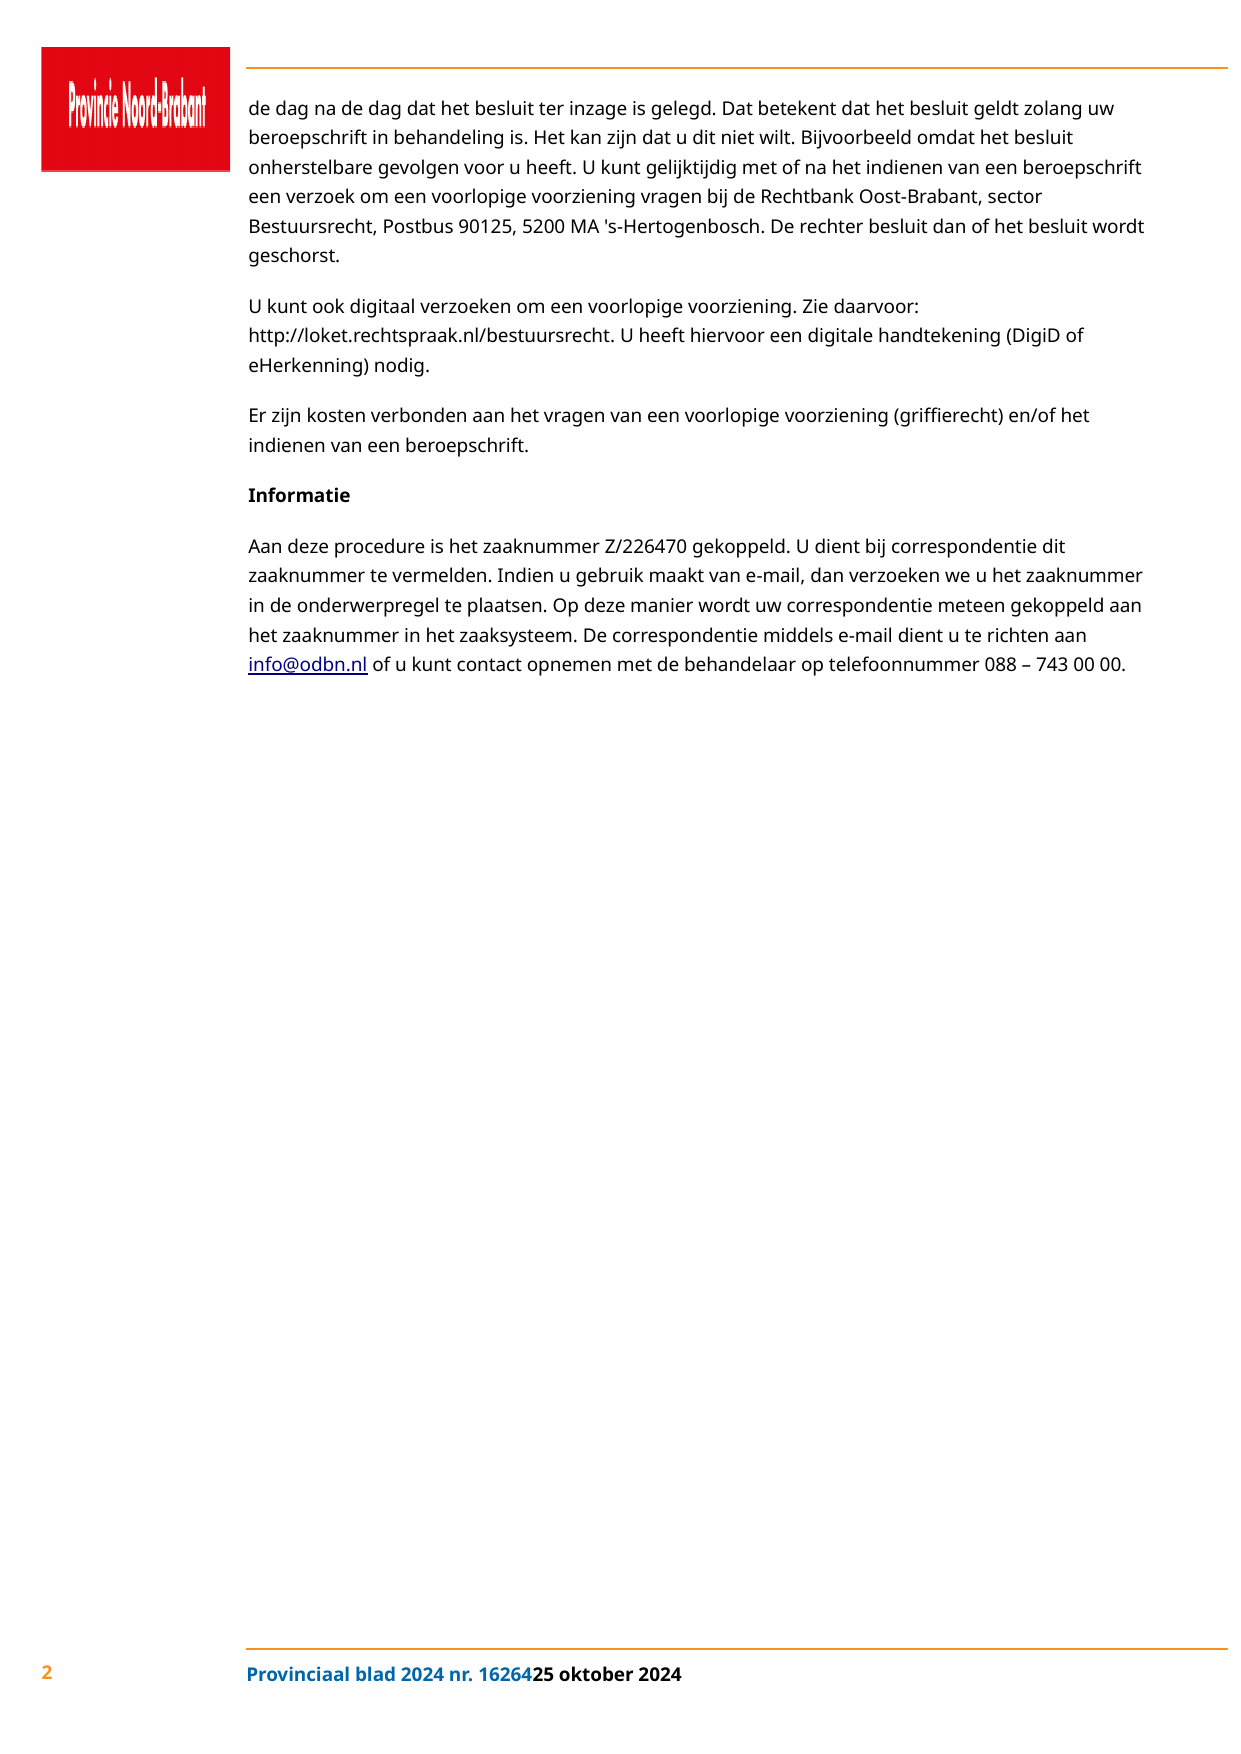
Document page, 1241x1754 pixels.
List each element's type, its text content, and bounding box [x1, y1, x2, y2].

picture [41, 47, 231, 172]
text Informatie [248, 483, 1152, 508]
text U kunt ook digitaal verzoeken om een voorlopige voorziening. Zie daarvoor: http://loket.rechtspraak.nl/bestuursrecht. U heeft hiervoor een digitale handtekening (DigiD of eHerkenning) nodig. [248, 293, 1152, 378]
text Er zijn kosten verbonden aan het vragen van een voorlopige voorziening (griffierecht) en/of het indienen van een beroepschrift. [248, 403, 1152, 458]
text de dag na de dag dat het besluit ter inzage is gelegd. Dat betekent dat het besluit geldt zolang uw beroepschrift in behandeling is. Het kan zijn dat u dit niet wilt. Bijvoorbeeld omdat het besluit onherstelbare gevolgen voor u heeft. U kunt gelijktijdig met of na het indienen van een beroepschrift een verzoek om een voorlopige voorziening vragen bij de Rechtbank Oost-Brabant, sector Bestuursrecht, Postbus 90125, 5200 MA 's‑Hertogenbosch. De rechter besluit dan of het besluit wordt geschorst. [248, 95, 1152, 268]
text Aan deze procedure is het zaaknummer Z/226470 gekoppeld. U dient bij correspondentie dit zaaknummer te vermelden. Indien u gebruik maakt van e-mail, dan verzoeken we u het zaaknummer in de onderwerpregel te plaatsen. Op deze manier wordt uw correspondentie meteen gekoppeld aan het zaaknummer in het zaaksysteem. De correspondentie middels e-mail dient u te richten aan info@odbn.nl of u kunt contact opnemen met de behandelaar op telefoonnummer 088 – 743 00 00. [248, 533, 1152, 677]
